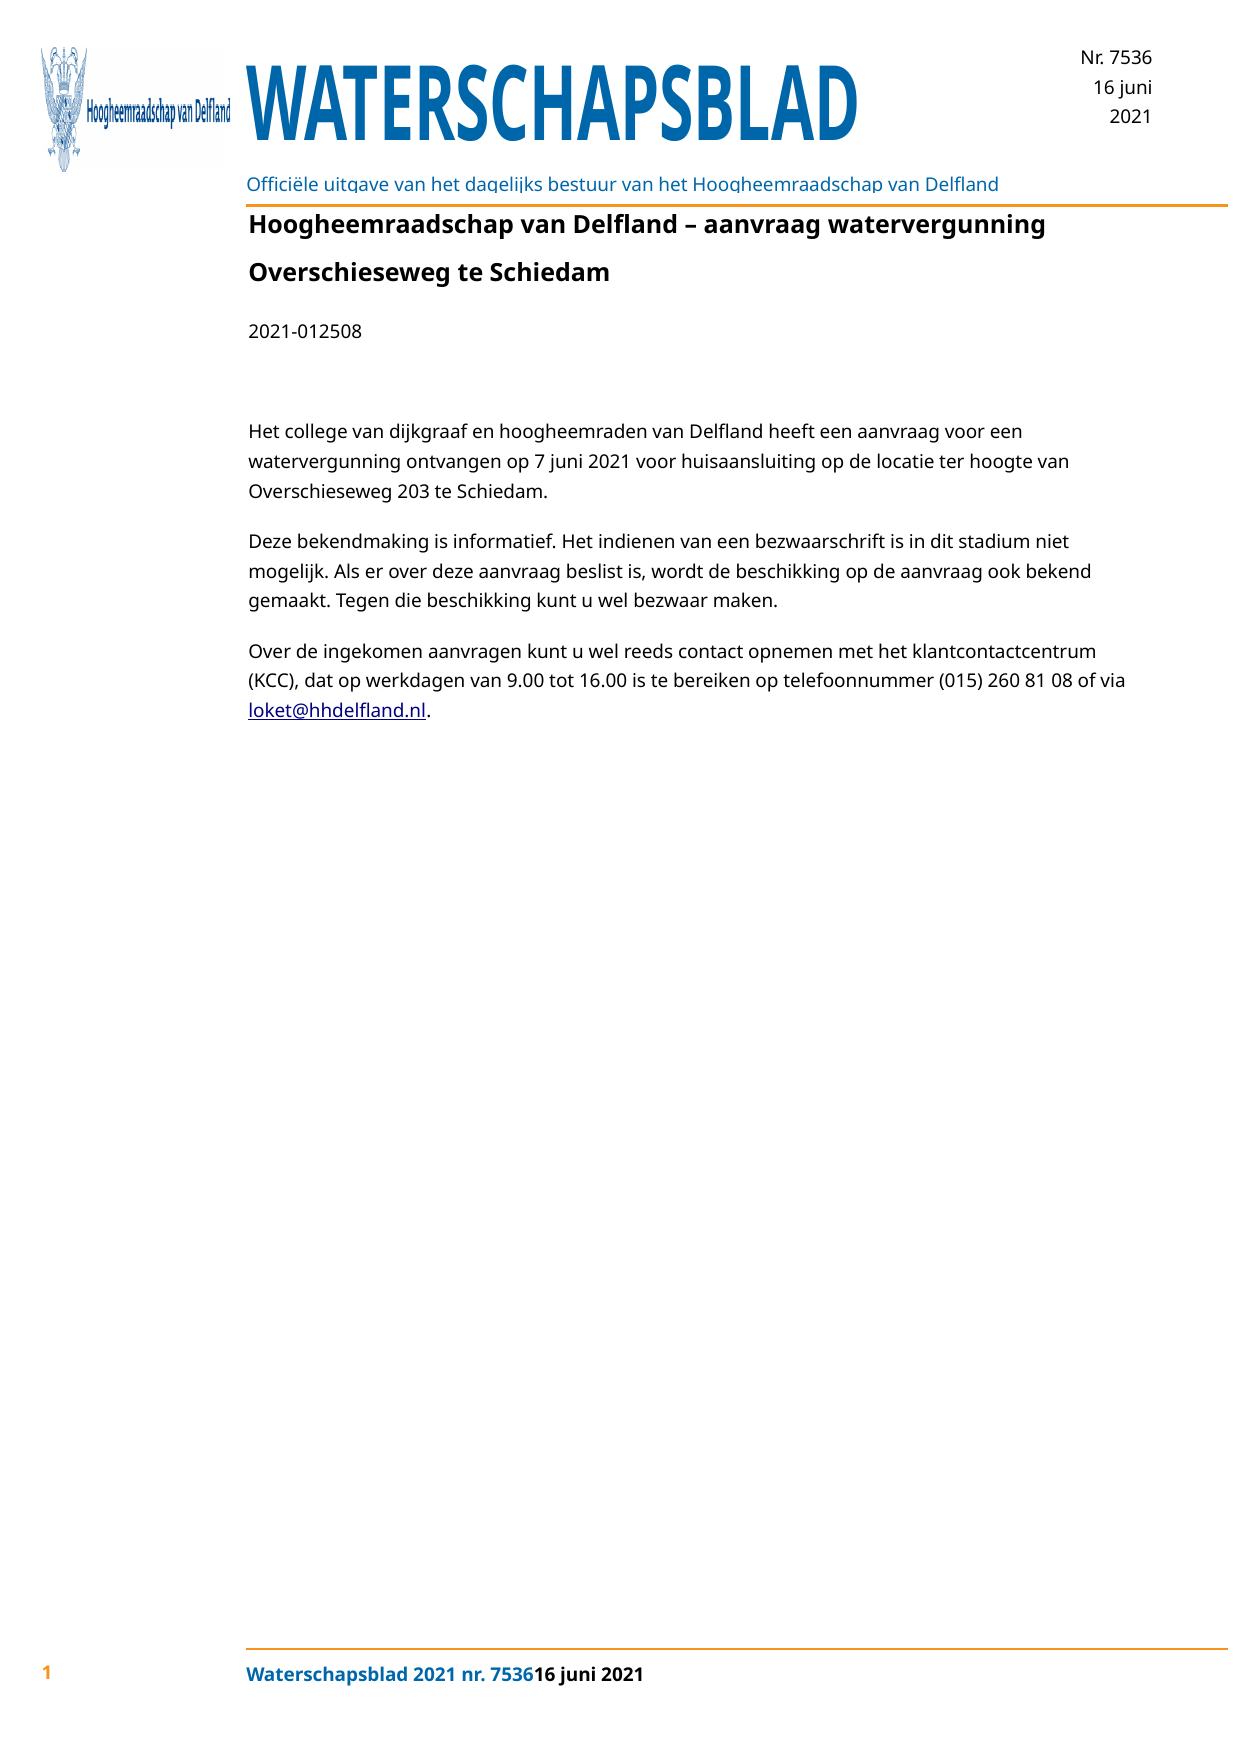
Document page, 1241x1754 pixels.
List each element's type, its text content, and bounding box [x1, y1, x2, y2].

text 2021-012508 [248, 318, 1152, 344]
text Hoogheemraadschap van Delfland – aanvraag watervergunning Overschieseweg te Schiedam [248, 207, 1152, 288]
text Het college van dijkgraaf en hoogheemraden van Delfland heeft een aanvraag voor een watervergunning ontvangen op 7 juni 2021 voor huisaansluiting op de locatie ter hoogte van Overschieseweg 203 te Schiedam. [248, 419, 1152, 504]
text Deze bekendmaking is informatief. Het indienen van een bezwaarschrift is in dit stadium niet mogelijk. Als er over deze aanvraag beslist is, wordt de beschikking op de aanvraag ook bekend gemaakt. Tegen die beschikking kunt u wel bezwaar maken. [248, 528, 1152, 613]
text Over de ingekomen aanvragen kunt u wel reeds contact opnemen met het klantcontactcentrum (KCC), dat op werkdagen van 9.00 tot 16.00 is te bereiken op telefoonnummer (015) 260 81 08 of via loket@hhdelfland.nl. [248, 638, 1152, 723]
picture [41, 47, 231, 172]
